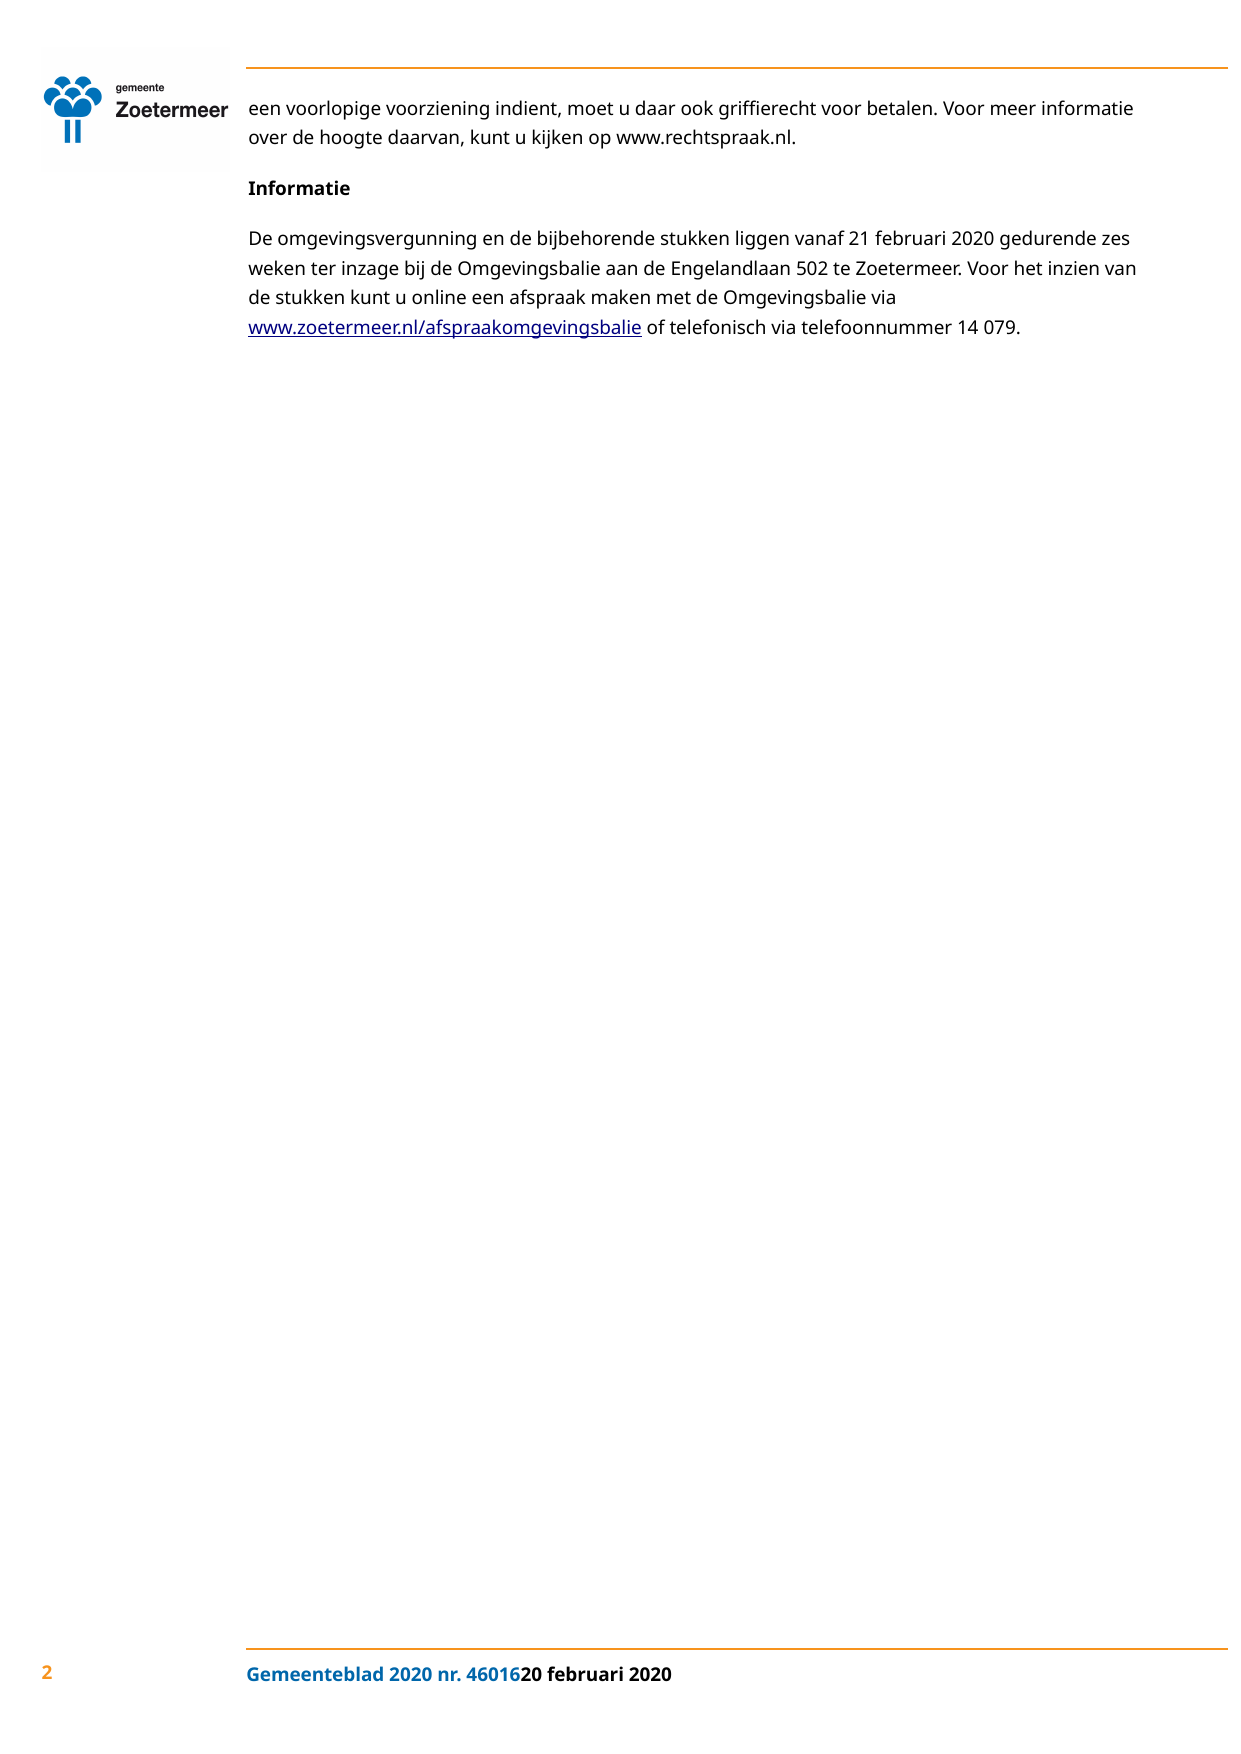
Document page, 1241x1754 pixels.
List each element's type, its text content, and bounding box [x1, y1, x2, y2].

text De omgevingsvergunning en de bijbehorende stukken liggen vanaf 21 februari 2020 gedurende zes weken ter inzage bij de Omgevingsbalie aan de Engelandlaan 502 te Zoetermeer. Voor het inzien van de stukken kunt u online een afspraak maken met de Omgevingsbalie via www.zoetermeer.nl/afspraakomgevingsbalie of telefonisch via telefoonnummer 14 079. [248, 225, 1152, 340]
picture [41, 47, 231, 172]
text een voorlopige voorziening indient, moet u daar ook griffierecht voor betalen. Voor meer informatie over de hoogte daarvan, kunt u kijken op www.rechtspraak.nl. [248, 95, 1152, 150]
text Informatie [248, 175, 1152, 201]
